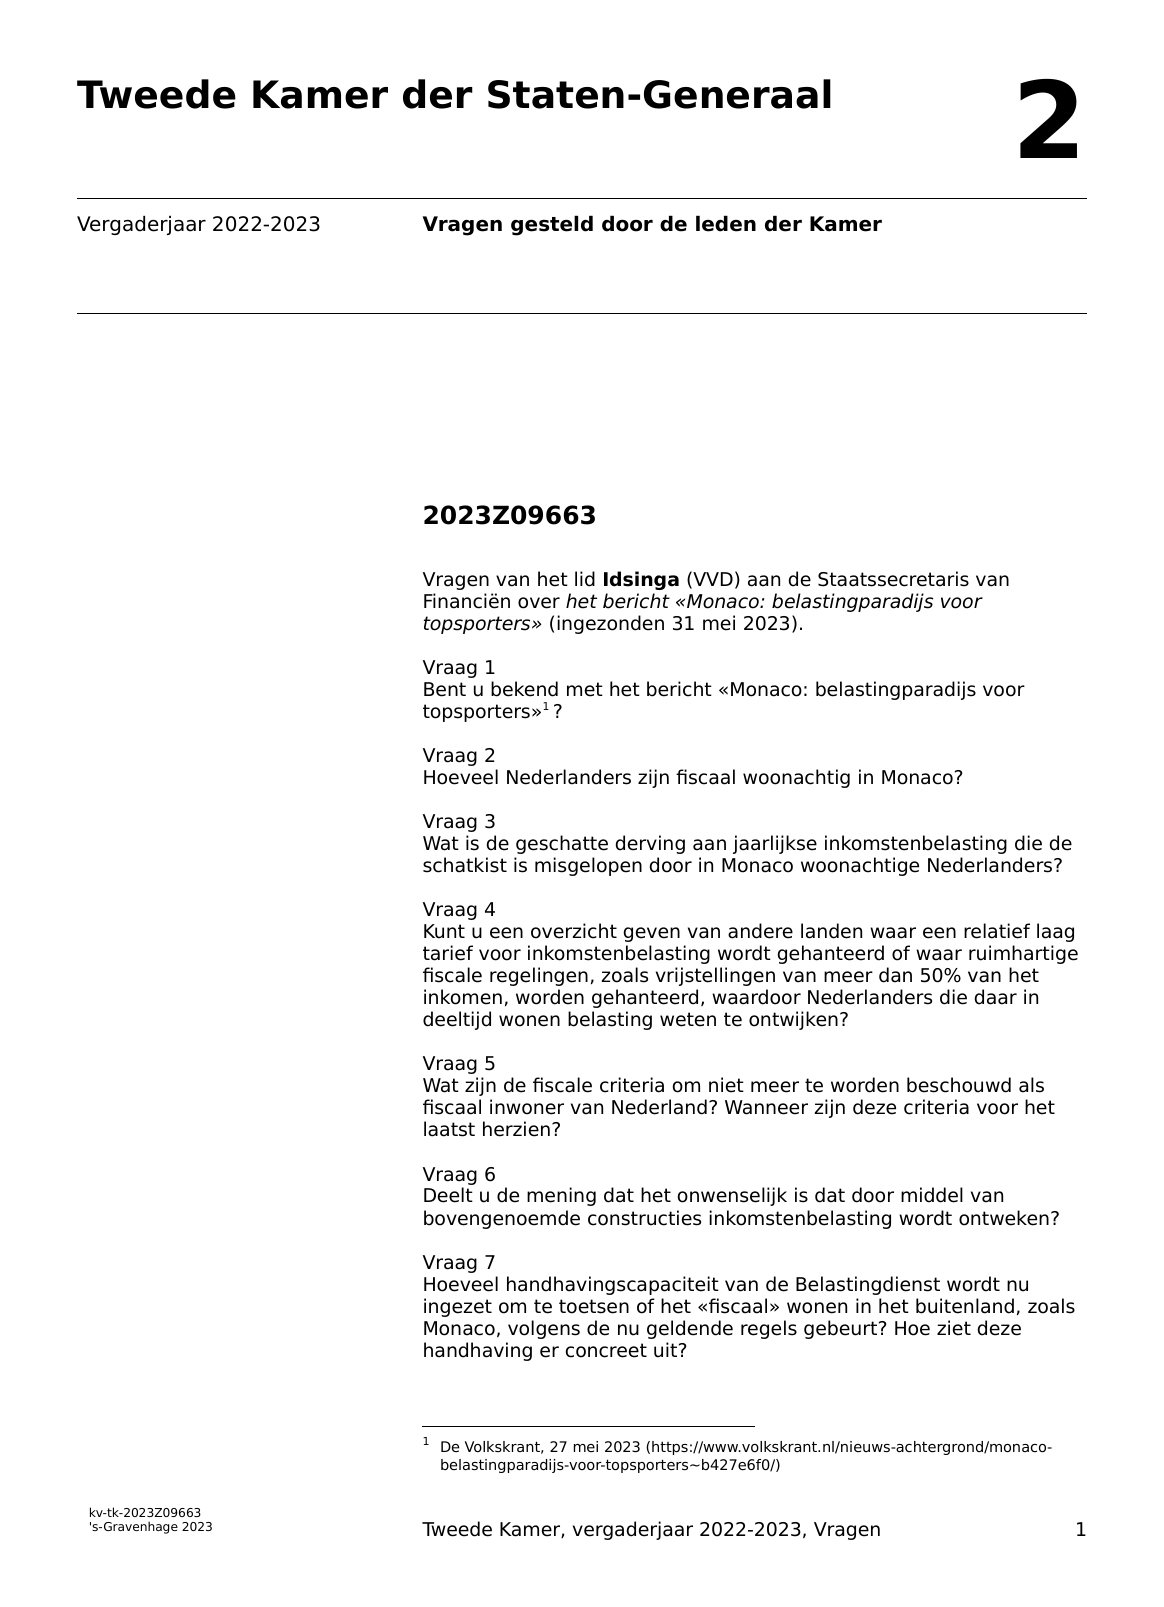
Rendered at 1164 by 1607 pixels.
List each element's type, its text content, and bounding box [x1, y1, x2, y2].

text Deelt u de mening dat het onwenselijk is dat door middel van bovengenoemde constructies inkomstenbelasting wordt ontweken? [422, 1185, 1087, 1229]
text Vraag 2 [422, 745, 1087, 767]
text kv-tk-2023Z09663 [88, 1506, 323, 1520]
table_header Tweede Kamer der Staten-Generaal [77, 59, 886, 198]
text Wat zijn de fiscale criteria om niet meer te worden beschouwd als fiscaal inwoner van Nederland? Wanneer zijn deze criteria voor het laatst herzien? [422, 1075, 1087, 1141]
text De Volkskrant, 27 mei 2023 (https://www.volkskrant.nl/nieuws-achtergrond/monaco-belastingparadijs-voor-topsporters~b427e6f0/) [422, 1435, 1087, 1474]
text Vraag 3 [422, 811, 1087, 833]
table_header 2 [886, 59, 1087, 198]
text Vragen van het lid Idsinga (VVD) aan de Staatssecretaris van Financiën over het bericht «Monaco: belastingparadijs voor topsporters» (ingezonden 31 mei 2023). [422, 569, 1087, 635]
text 's-Gravenhage 2023 [88, 1520, 323, 1534]
text Hoeveel handhavingscapaciteit van de Belastingdienst wordt nu ingezet om te toetsen of het «fiscaal» wonen in het buitenland, zoals Monaco, volgens de nu geldende regels gebeurt? Hoe ziet deze handhaving er concreet uit? [422, 1273, 1087, 1361]
text 2023Z09663 [422, 501, 1087, 531]
text Kunt u een overzicht geven van andere landen waar een relatief laag tarief voor inkomstenbelasting wordt gehanteerd of waar ruimhartige fiscale regelingen, zoals vrijstellingen van meer dan 50% van het inkomen, worden gehanteerd, waardoor Nederlanders die daar in deeltijd wonen belasting weten te ontwijken? [422, 921, 1087, 1031]
table_cell Vragen gesteld door de leden der Kamer [422, 199, 1087, 313]
text Wat is de geschatte derving aan jaarlijkse inkomstenbelasting die de schatkist is misgelopen door in Monaco woonachtige Nederlanders? [422, 833, 1087, 877]
text Hoeveel Nederlanders zijn fiscaal woonachtig in Monaco? [422, 767, 1087, 789]
text Vraag 4 [422, 899, 1087, 921]
text Vraag 1 [422, 657, 1087, 679]
table_cell Vergaderjaar 2022-2023 [77, 199, 422, 313]
text Vraag 5 [422, 1053, 1087, 1075]
text Vraag 7 [422, 1252, 1087, 1273]
text Bent u bekend met het bericht «Monaco: belastingparadijs voor topsporters»? [422, 679, 1087, 723]
text Vraag 6 [422, 1163, 1087, 1185]
